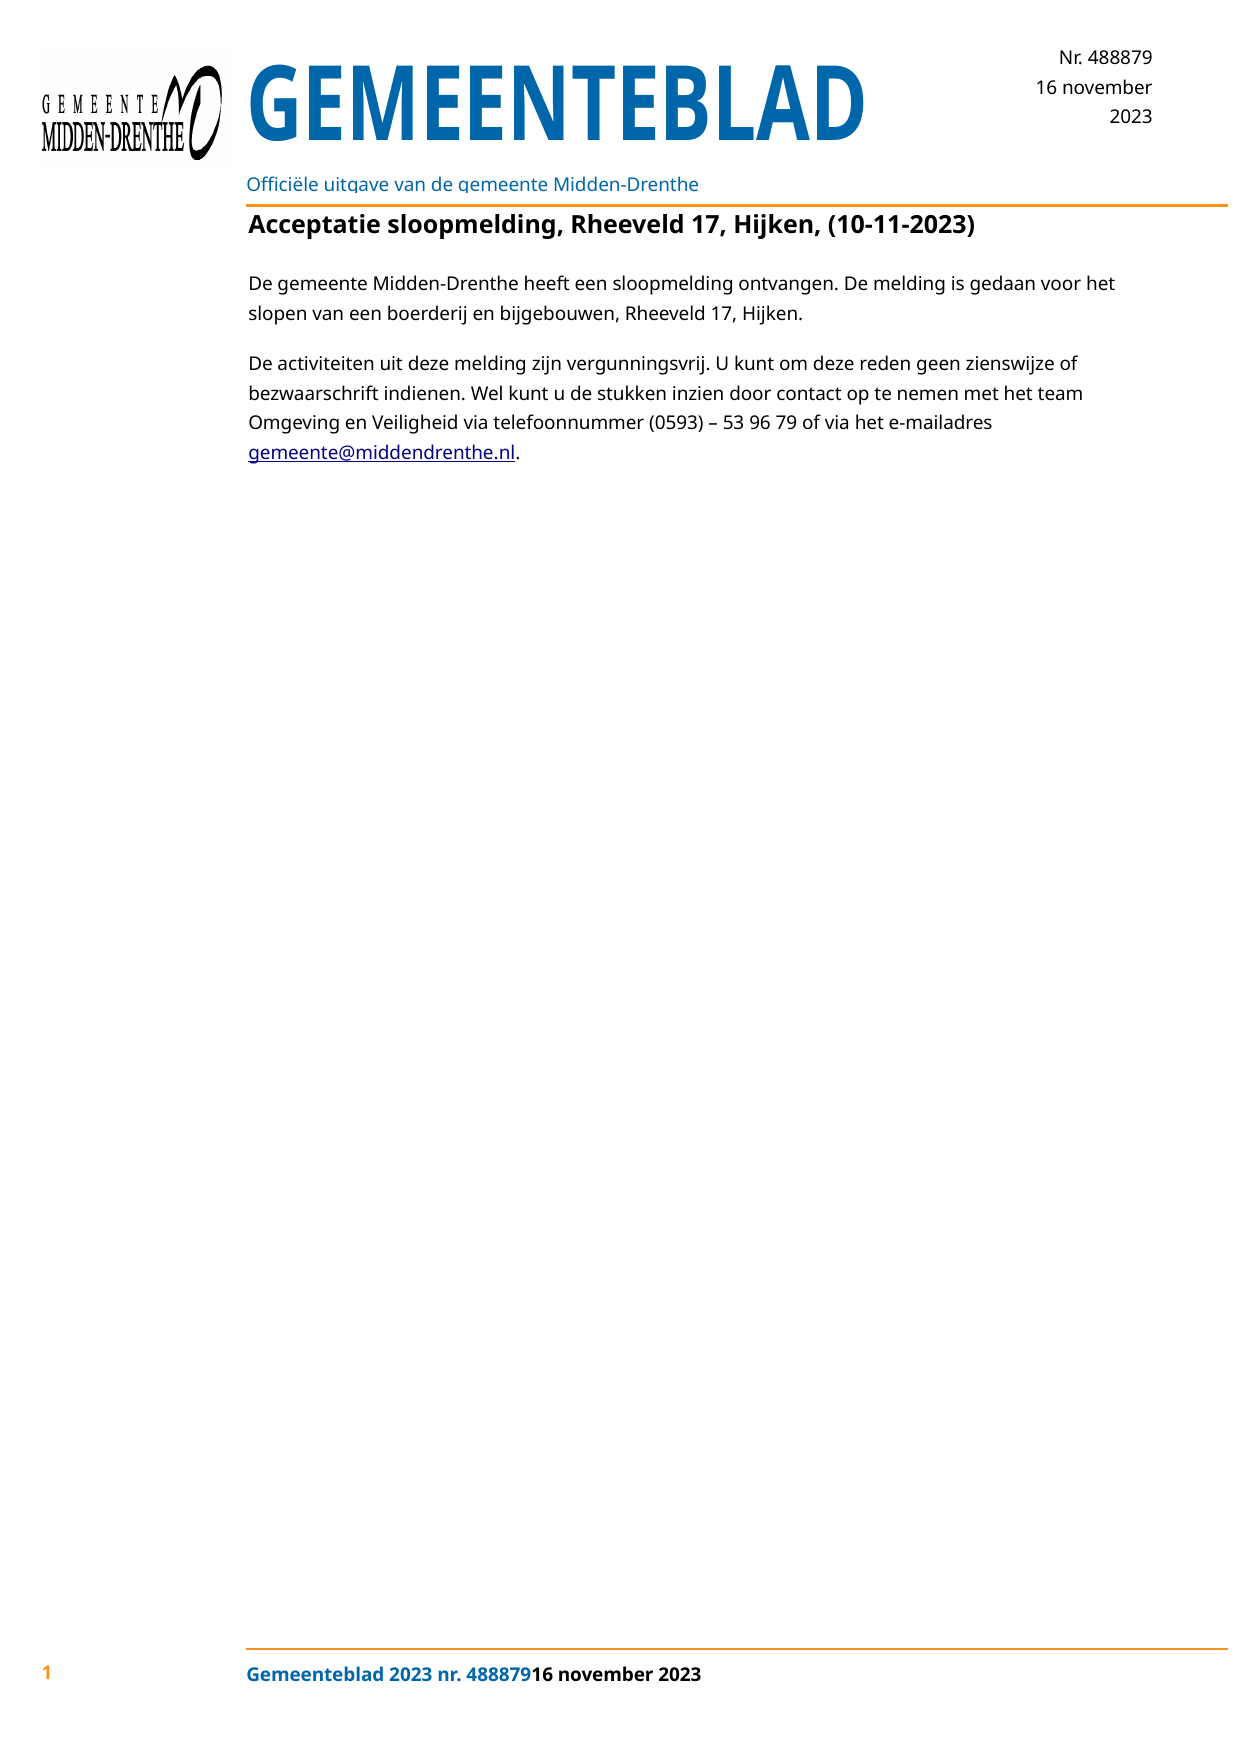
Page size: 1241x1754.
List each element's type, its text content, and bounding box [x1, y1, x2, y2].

text De gemeente Midden-Drenthe heeft een sloopmelding ontvangen. De melding is gedaan voor het slopen van een boerderij en bijgebouwen, Rheeveld 17, Hijken. [248, 270, 1152, 326]
picture [41, 47, 231, 172]
text Acceptatie sloopmelding, Rheeveld 17, Hijken, (10-11-2023) [248, 207, 1152, 241]
text De activiteiten uit deze melding zijn vergunningsvrij. U kunt om deze reden geen zienswijze of bezwaarschrift indienen. Wel kunt u de stukken inzien door contact op te nemen met het team Omgeving en Veiligheid via telefoonnummer (0593) – 53 96 79 of via het e-mailadres gemeente@middendrenthe.nl. [248, 350, 1152, 465]
